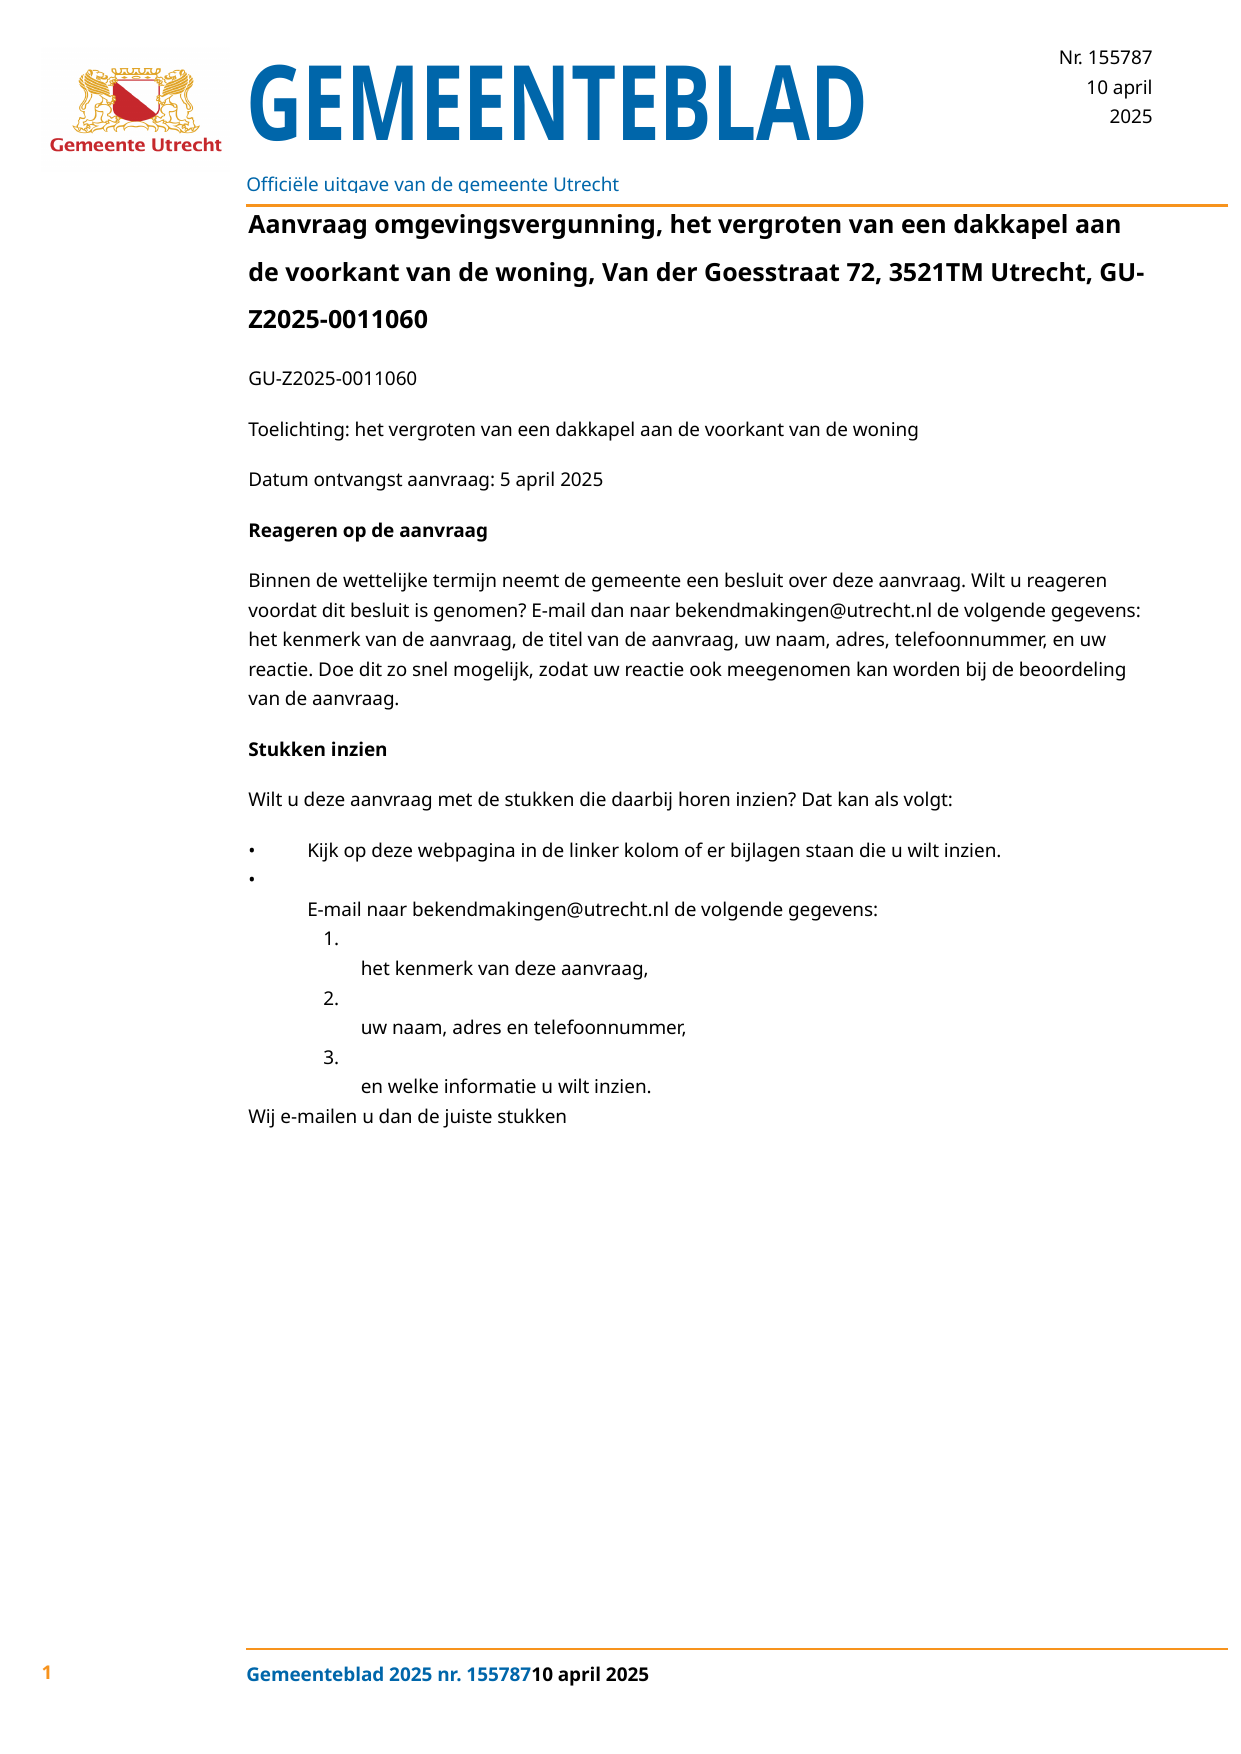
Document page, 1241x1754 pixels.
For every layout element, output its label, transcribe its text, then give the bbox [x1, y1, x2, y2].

text Wij e-mailen u dan de juiste stukken [248, 1103, 1152, 1129]
text Reageren op de aanvraag [248, 517, 1152, 542]
list uw naam, adres en telefoonnummer, [323, 1014, 1152, 1040]
list Kijk op deze webpagina in de linker kolom of er bijlagen staan die u wilt inzien. [248, 837, 1152, 862]
list en welke informatie u wilt inzien. [323, 1073, 1152, 1099]
list het kenmerk van deze aanvraag, [323, 955, 1152, 981]
text Stukken inzien [248, 736, 1152, 762]
picture [41, 47, 231, 172]
text Wilt u deze aanvraag met de stukken die daarbij horen inzien? Dat kan als volgt: [248, 786, 1152, 812]
text Binnen de wettelijke termijn neemt de gemeente een besluit over deze aanvraag. Wilt u reageren voordat dit besluit is genomen? E-mail dan naar bekendmakingen@utrecht.nl de volgende gegevens: het kenmerk van de aanvraag, de titel van de aanvraag, uw naam, adres, telefoonnummer, en uw reactie. Doe dit zo snel mogelijk, zodat uw reactie ook meegenomen kan worden bij de beoordeling van de aanvraag. [248, 567, 1152, 711]
text Datum ontvangst aanvraag: 5 april 2025 [248, 466, 1152, 492]
text Aanvraag omgevingsvergunning, het vergroten van een dakkapel aan de voorkant van de woning, Van der Goesstraat 72, 3521TM Utrecht, GU-Z2025-0011060 [248, 207, 1152, 336]
text Toelichting: het vergroten van een dakkapel aan de voorkant van de woning [248, 416, 1152, 442]
text GU-Z2025-0011060 [248, 366, 1152, 391]
list E-mail naar bekendmakingen@utrecht.nl de volgende gegevens: [248, 896, 1152, 922]
